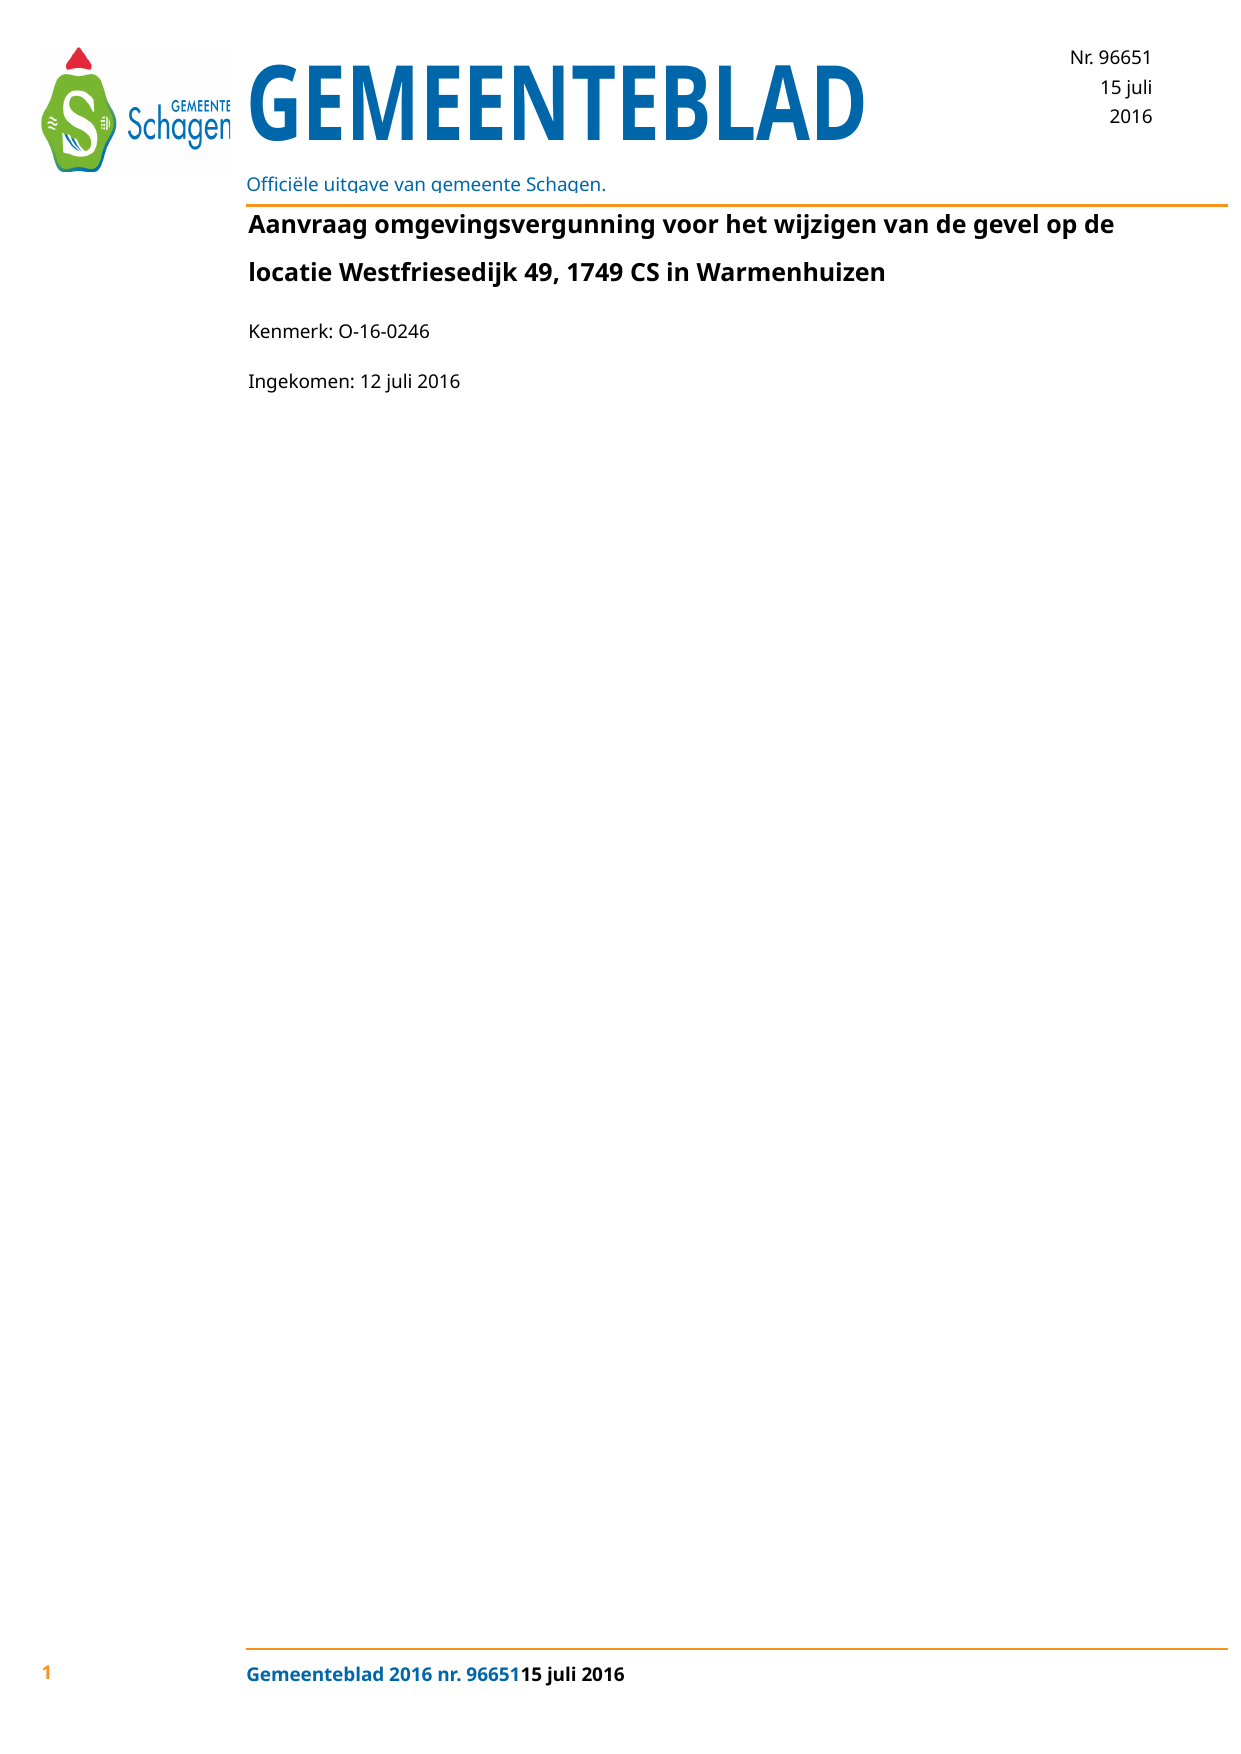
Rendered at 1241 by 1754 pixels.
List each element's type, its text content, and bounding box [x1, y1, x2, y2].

text Aanvraag omgevingsvergunning voor het wijzigen van de gevel op de locatie Westfriesedijk 49, 1749 CS in Warmenhuizen [248, 207, 1152, 288]
text Ingekomen: 12 juli 2016 [248, 368, 1152, 394]
text Kenmerk: O-16-0246 [248, 318, 1152, 344]
picture [41, 47, 231, 172]
